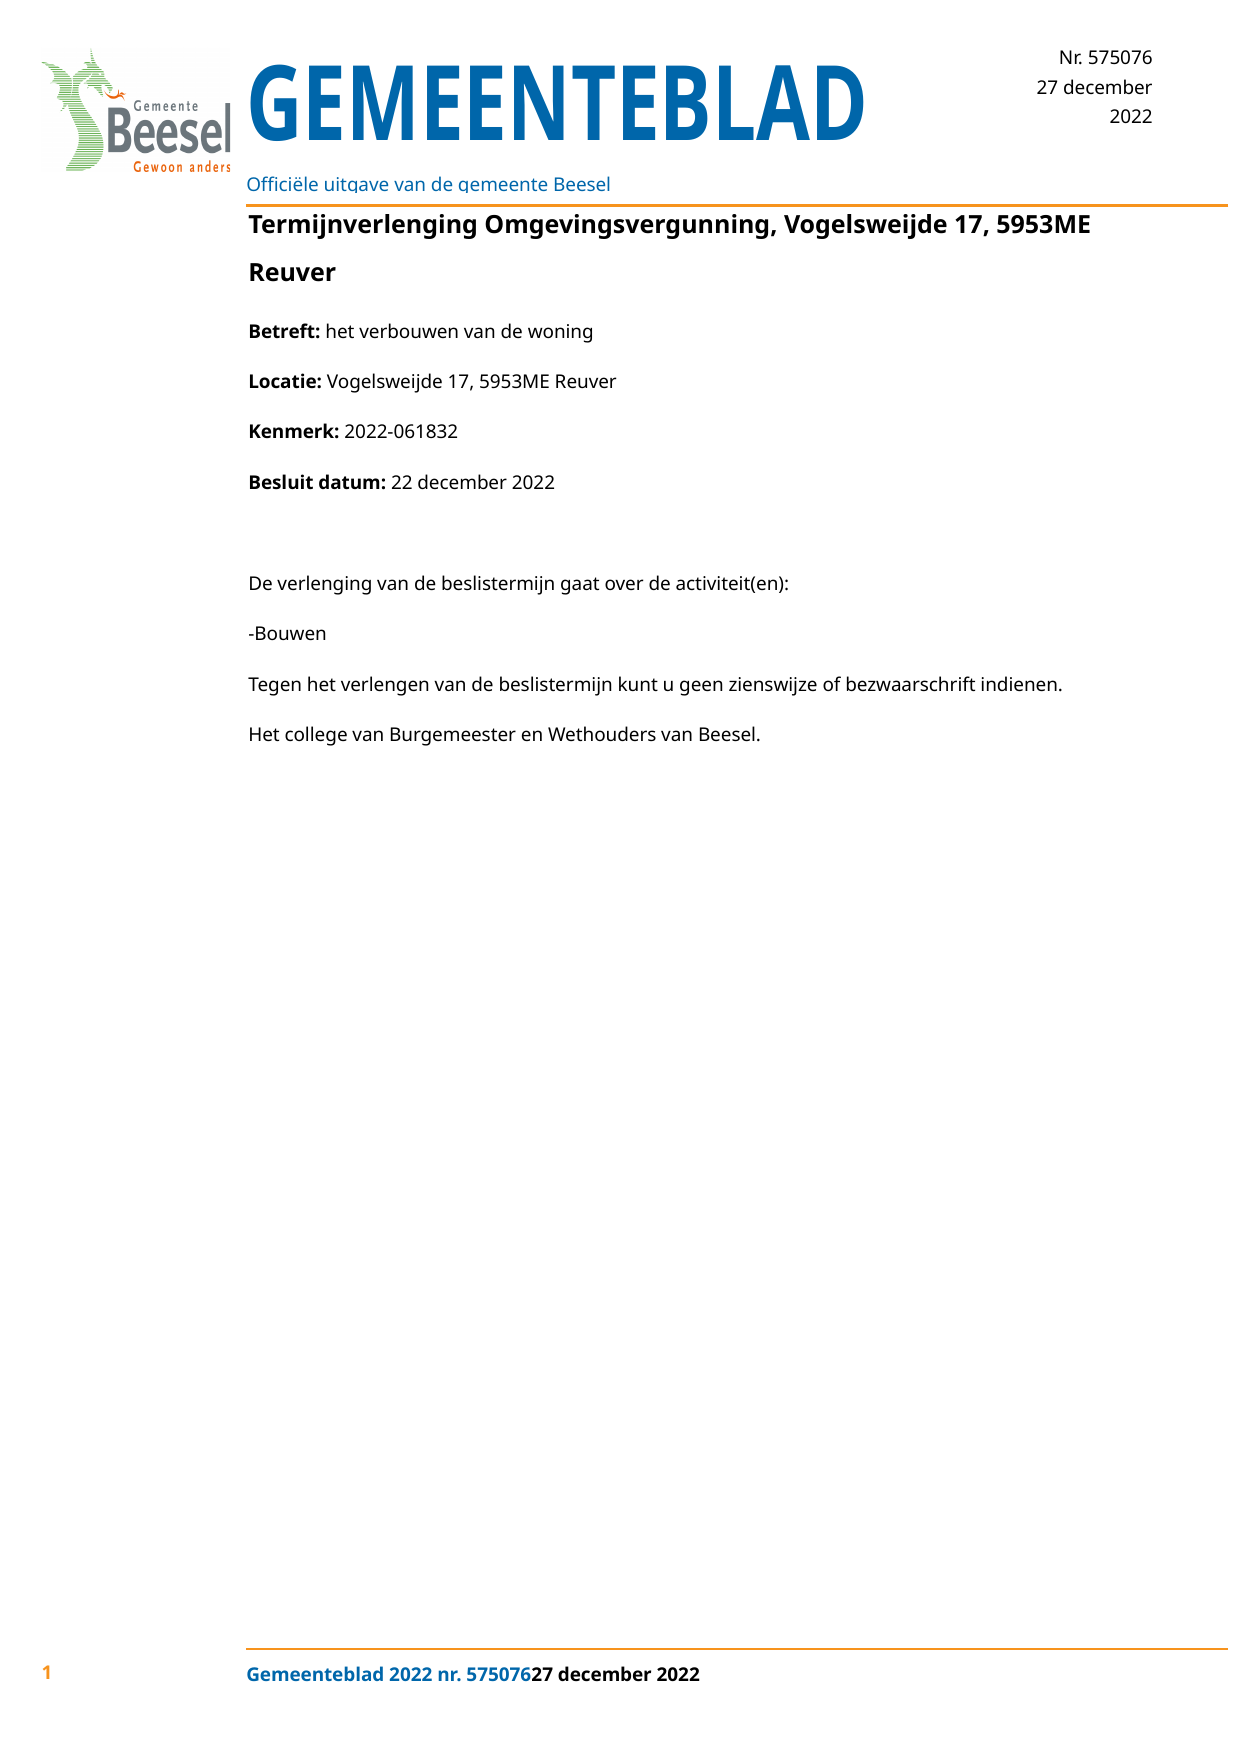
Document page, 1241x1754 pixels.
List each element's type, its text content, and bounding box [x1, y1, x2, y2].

text Tegen het verlengen van de beslistermijn kunt u geen zienswijze of bezwaarschrift indienen. [248, 671, 1152, 697]
picture [41, 47, 231, 172]
text De verlenging van de beslistermijn gaat over de activiteit(en): [248, 570, 1152, 596]
text Kenmerk: 2022-061832 [248, 419, 1152, 444]
text Locatie: Vogelsweijde 17, 5953ME Reuver [248, 368, 1152, 394]
text Besluit datum: 22 december 2022 [248, 469, 1152, 495]
text -Bouwen [248, 620, 1152, 646]
text Termijnverlenging Omgevingsvergunning, Vogelsweijde 17, 5953ME Reuver [248, 207, 1152, 288]
text Het college van Burgemeester en Wethouders van Beesel. [248, 721, 1152, 747]
text Betreft: het verbouwen van de woning [248, 318, 1152, 344]
